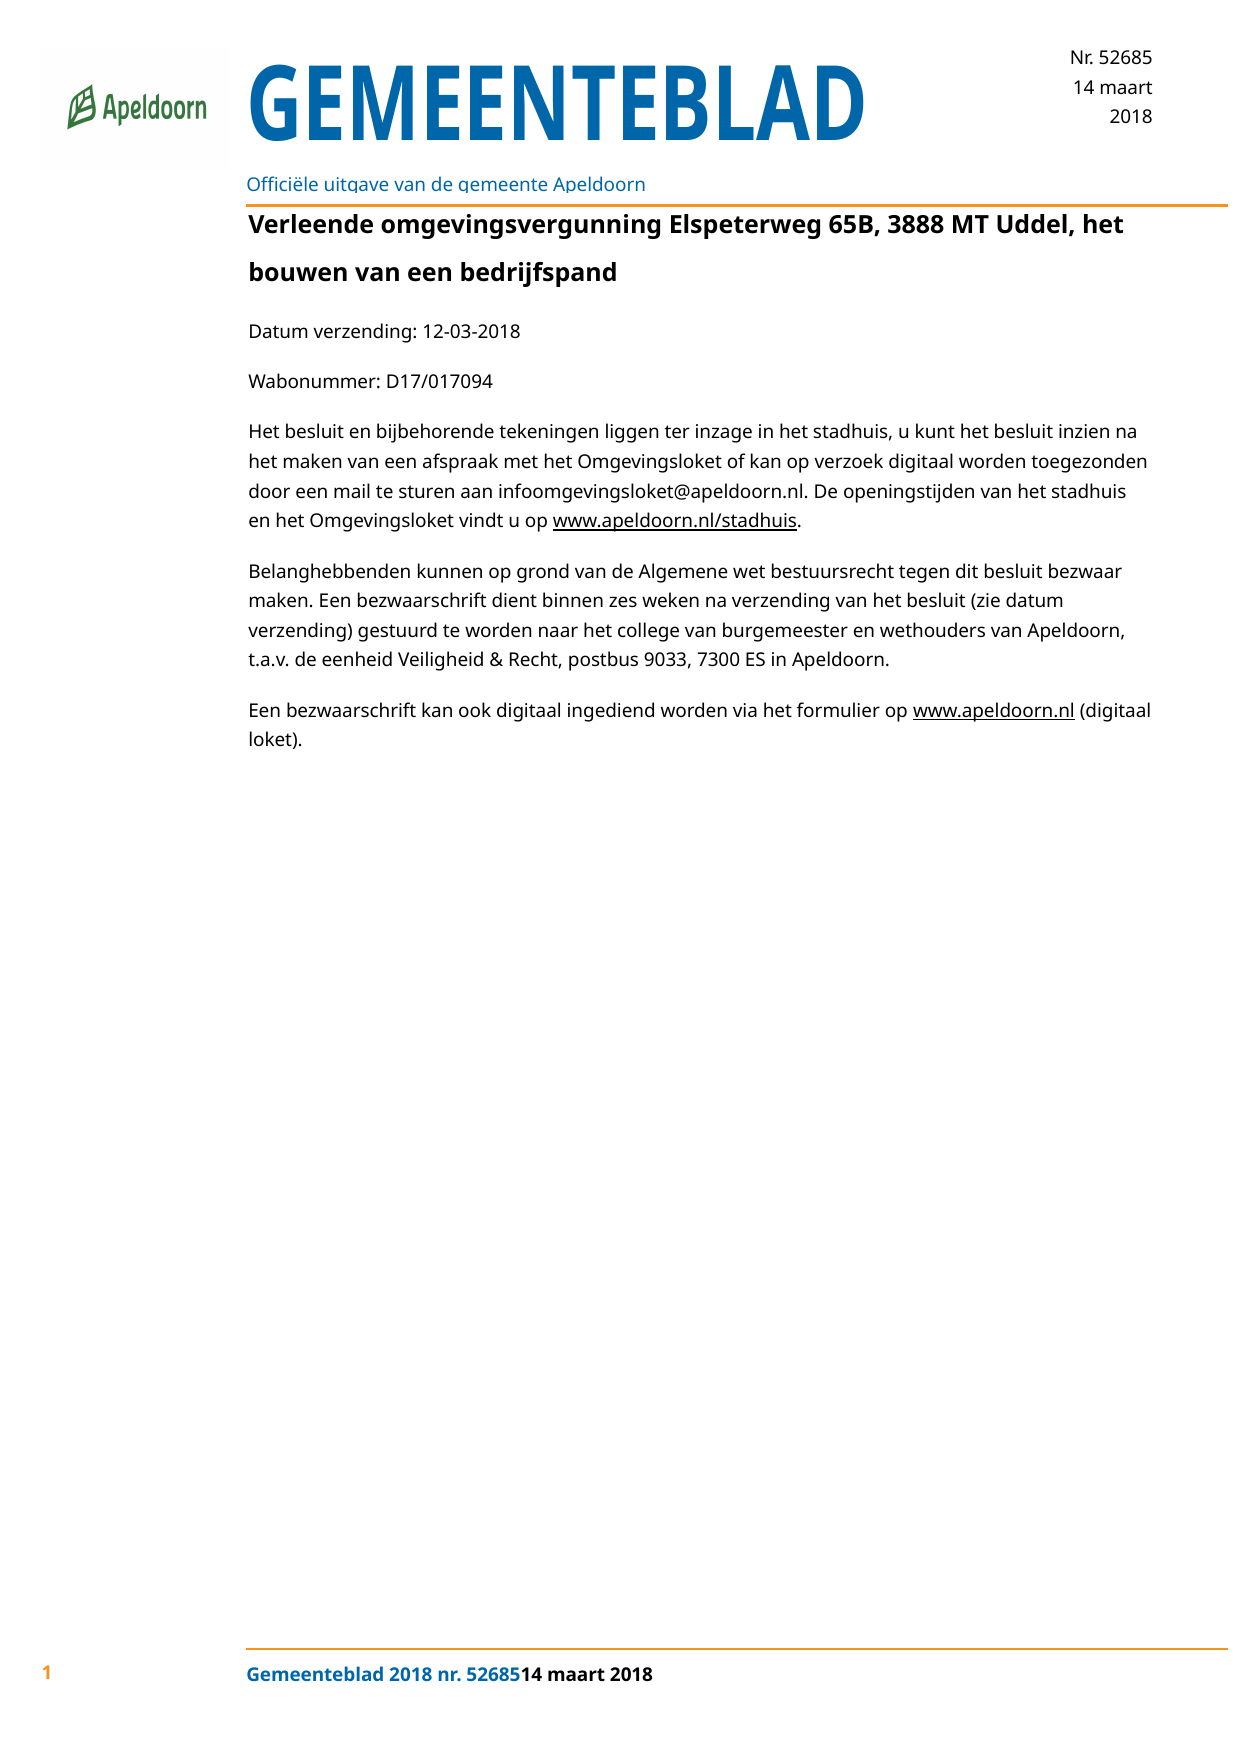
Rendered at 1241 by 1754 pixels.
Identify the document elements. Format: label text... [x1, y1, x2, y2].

text Het besluit en bijbehorende tekeningen liggen ter inzage in het stadhuis, u kunt het besluit inzien na het maken van een afspraak met het Omgevingsloket of kan op verzoek digitaal worden toegezonden door een mail te sturen aan infoomgevingsloket@apeldoorn.nl. De openingstijden van het stadhuis en het Omgevingsloket vindt u op www.apeldoorn.nl/stadhuis. [248, 419, 1152, 533]
text Verleende omgevingsvergunning Elspeterweg 65B, 3888 MT Uddel, het bouwen van een bedrijfspand [248, 207, 1152, 288]
text Belanghebbenden kunnen op grond van de Algemene wet bestuursrecht tegen dit besluit bezwaar maken. Een bezwaarschrift dient binnen zes weken na verzending van het besluit (zie datum verzending) gestuurd te worden naar het college van burgemeester en wethouders van Apeldoorn, t.a.v. de eenheid Veiligheid & Recht, postbus 9033, 7300 ES in Apeldoorn. [248, 558, 1152, 672]
text Datum verzending: 12-03-2018 [248, 318, 1152, 344]
text Wabonummer: D17/017094 [248, 368, 1152, 394]
picture [41, 47, 231, 172]
text Een bezwaarschrift kan ook digitaal ingediend worden via het formulier op www.apeldoorn.nl (digitaal loket). [248, 697, 1152, 752]
